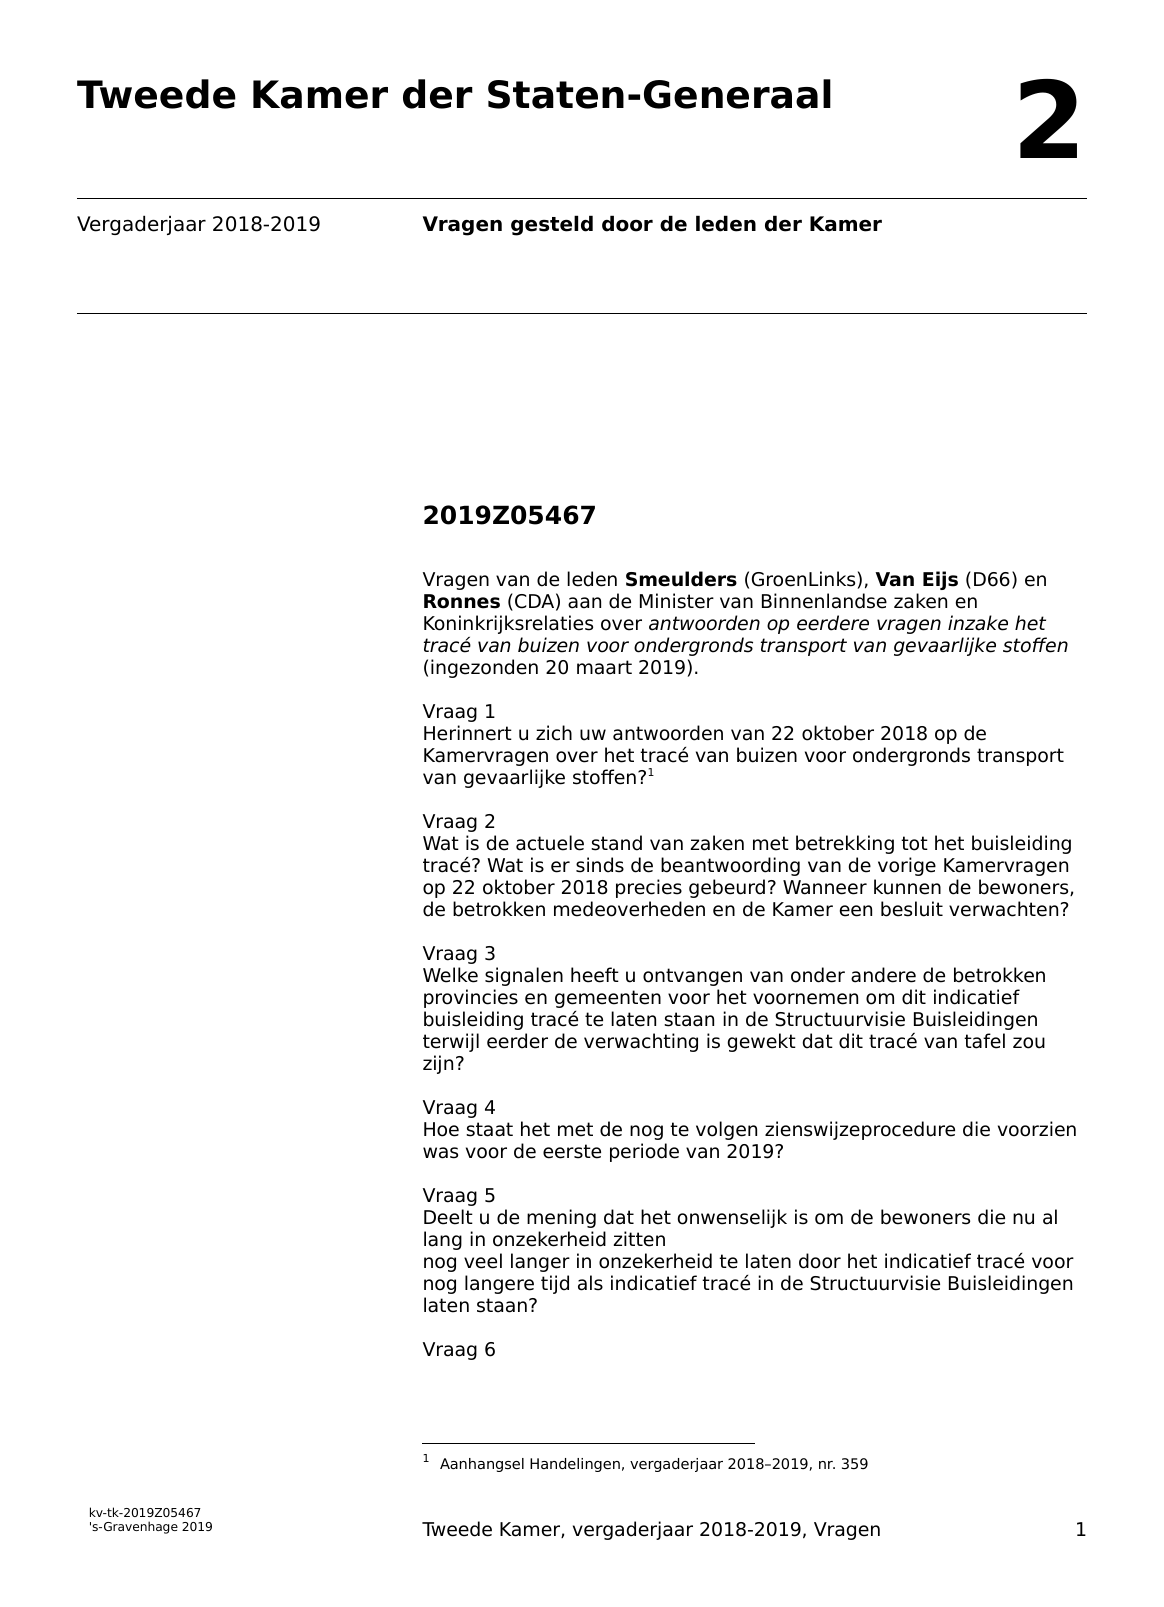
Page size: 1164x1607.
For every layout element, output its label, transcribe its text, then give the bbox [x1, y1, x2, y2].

text Hoe staat het met de nog te volgen zienswijzeprocedure die voorzien was voor de eerste periode van 2019? [422, 1119, 1087, 1163]
text 's-Gravenhage 2019 [88, 1520, 323, 1534]
table_cell Vergaderjaar 2018-2019 [77, 199, 422, 313]
text 2019Z05467 [422, 501, 1087, 531]
table_header 2 [886, 59, 1087, 198]
text Wat is de actuele stand van zaken met betrekking tot het buisleiding tracé? Wat is er sinds de beantwoording van de vorige Kamervragen op 22 oktober 2018 precies gebeurd? Wanneer kunnen de bewoners, de betrokken medeoverheden en de Kamer een besluit verwachten? [422, 833, 1087, 921]
text Welke signalen heeft u ontvangen van onder andere de betrokken provincies en gemeenten voor het voornemen om dit indicatief buisleiding tracé te laten staan in de Structuurvisie Buisleidingen terwijl eerder de verwachting is gewekt dat dit tracé van tafel zou zijn? [422, 965, 1087, 1075]
text nog veel langer in onzekerheid te laten door het indicatief tracé voor nog langere tijd als indicatief tracé in de Structuurvisie Buisleidingen laten staan? [422, 1251, 1087, 1317]
text Deelt u de mening dat het onwenselijk is om de bewoners die nu al lang in onzekerheid zitten [422, 1207, 1087, 1251]
table_cell Vragen gesteld door de leden der Kamer [422, 199, 1087, 313]
text Vraag 2 [422, 811, 1087, 833]
text Vraag 3 [422, 943, 1087, 965]
text Vraag 4 [422, 1097, 1087, 1119]
text Vraag 6 [422, 1339, 1087, 1361]
text Vraag 5 [422, 1185, 1087, 1207]
text Aanhangsel Handelingen, vergaderjaar 2018–2019, nr. 359 [422, 1452, 1087, 1474]
text Herinnert u zich uw antwoorden van 22 oktober 2018 op de Kamervragen over het tracé van buizen voor ondergronds transport van gevaarlijke stoffen? [422, 723, 1087, 789]
text Vragen van de leden Smeulders (GroenLinks), Van Eijs (D66) en Ronnes (CDA) aan de Minister van Binnenlandse zaken en Koninkrijksrelaties over antwoorden op eerdere vragen inzake het tracé van buizen voor ondergronds transport van gevaarlijke stoffen (ingezonden 20 maart 2019). [422, 569, 1087, 679]
text Vraag 1 [422, 701, 1087, 723]
table_header Tweede Kamer der Staten-Generaal [77, 59, 886, 198]
text kv-tk-2019Z05467 [88, 1506, 323, 1520]
